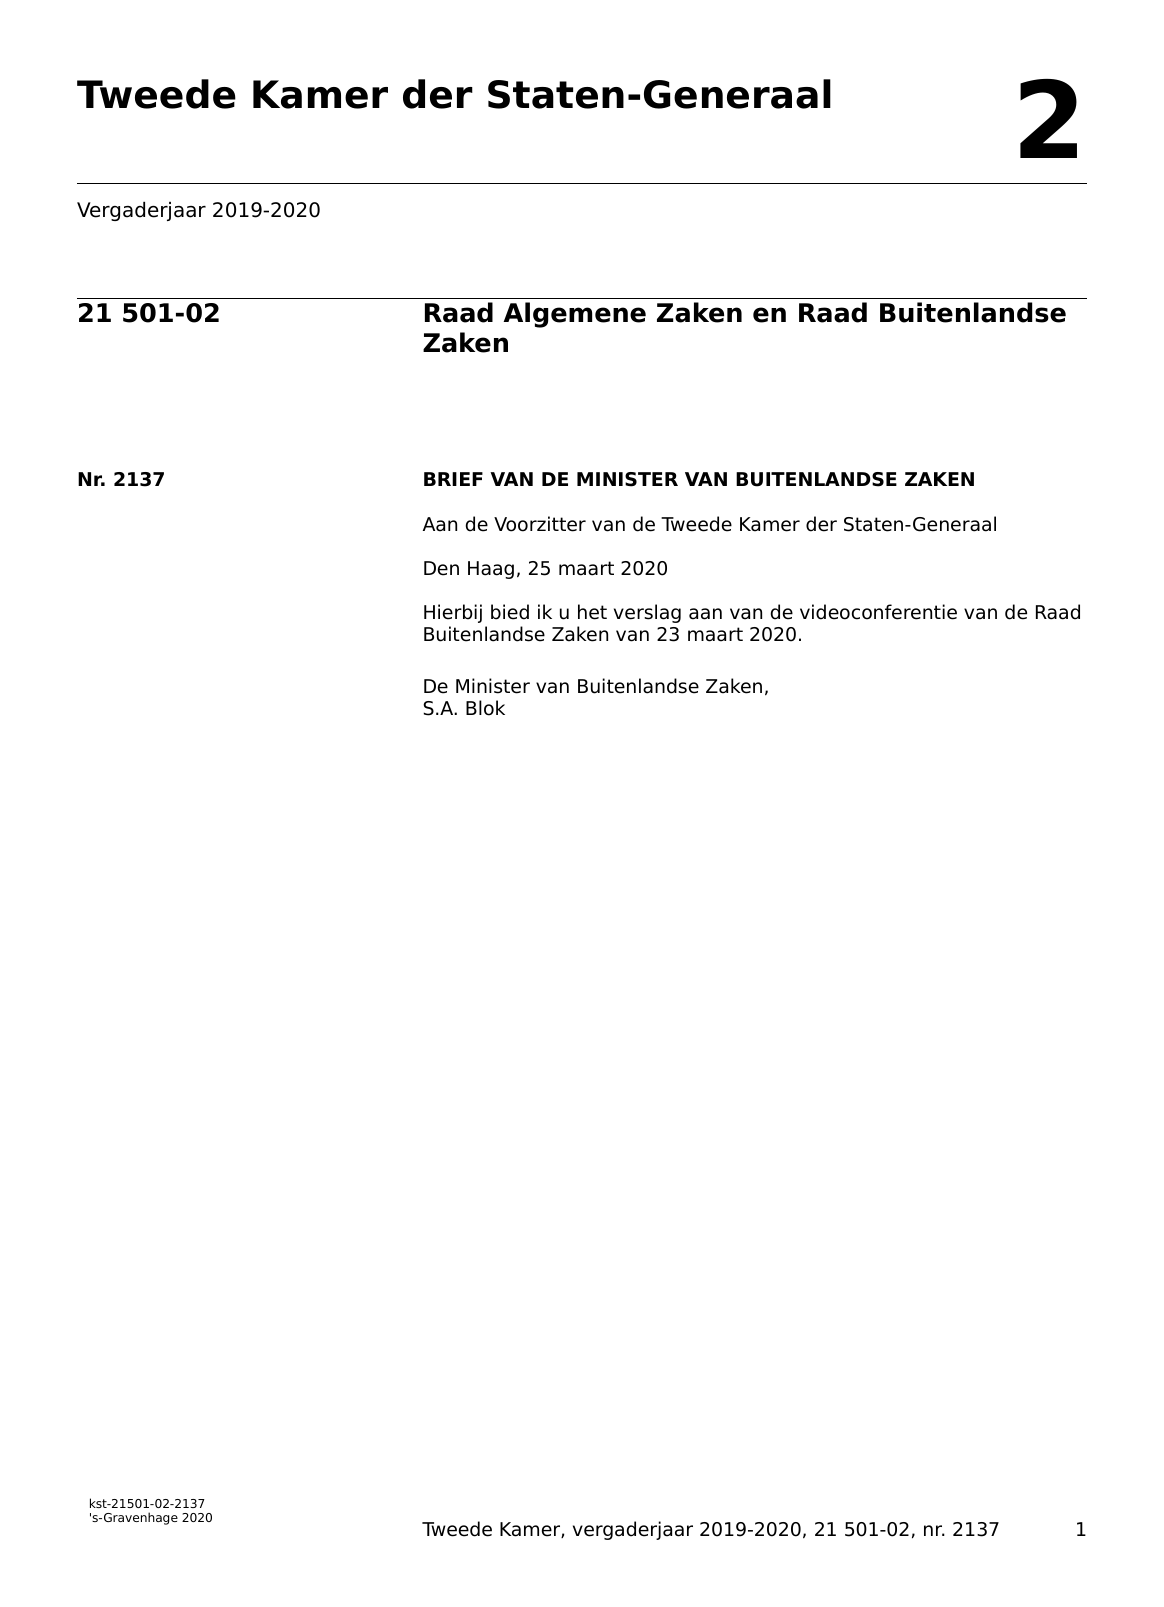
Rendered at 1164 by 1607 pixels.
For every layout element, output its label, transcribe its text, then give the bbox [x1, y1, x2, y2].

text kst-21501-02-2137 [88, 1497, 323, 1511]
text Hierbij bied ik u het verslag aan van de videoconferentie van de Raad Buitenlandse Zaken van 23 maart 2020. [422, 602, 1087, 646]
subtitle 21 501-02 Raad Algemene Zaken en Raad Buitenlandse Zaken [77, 299, 1087, 358]
table_header 2 [886, 59, 1087, 183]
text Den Haag, 25 maart 2020 [422, 558, 1087, 580]
text Aan de Voorzitter van de Tweede Kamer der Staten-Generaal [422, 513, 1087, 536]
text 's-Gravenhage 2020 [88, 1511, 323, 1525]
table_header Tweede Kamer der Staten-Generaal [77, 59, 886, 183]
text De Minister van Buitenlandse Zaken, S.A. Blok [422, 676, 1087, 720]
table_cell Vergaderjaar 2019-2020 [77, 184, 1087, 298]
subtitle Nr. 2137 BRIEF VAN DE MINISTER VAN BUITENLANDSE ZAKEN [77, 469, 1087, 491]
